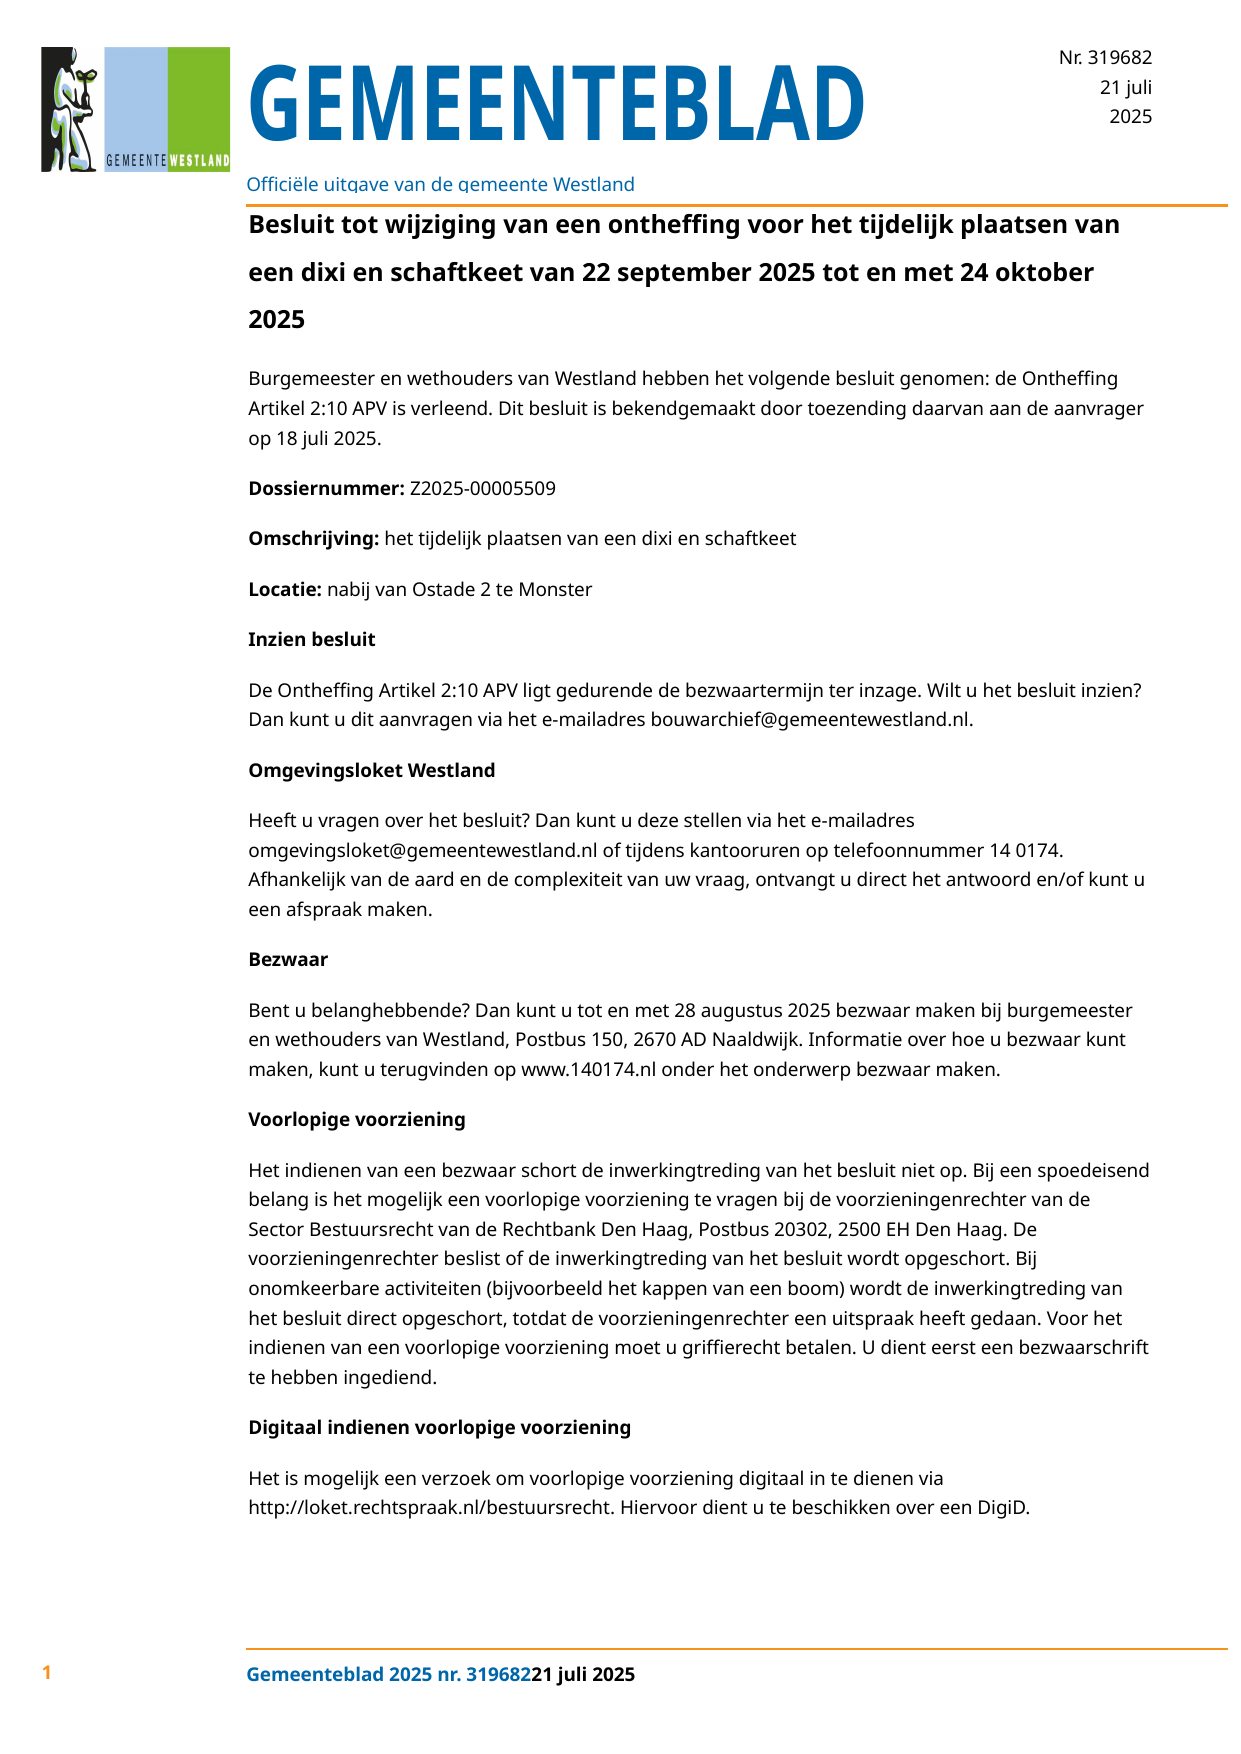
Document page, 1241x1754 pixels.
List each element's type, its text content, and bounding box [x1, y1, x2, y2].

text Omschrijving: het tijdelijk plaatsen van een dixi en schaftkeet [248, 526, 1152, 551]
picture [41, 47, 231, 172]
text Bent u belanghebbende? Dan kunt u tot en met 28 augustus 2025 bezwaar maken bij burgemeester en wethouders van Westland, Postbus 150, 2670 AD Naaldwijk. Informatie over hoe u bezwaar kunt maken, kunt u terugvinden op www.140174.nl onder het onderwerp bezwaar maken. [248, 997, 1152, 1082]
text Omgevingsloket Westland [248, 757, 1152, 782]
text Digitaal indienen voorlopige voorziening [248, 1414, 1152, 1440]
text Heeft u vragen over het besluit? Dan kunt u deze stellen via het e-mailadres omgevingsloket@gemeentewestland.nl of tijdens kantooruren op telefoonnummer 14 0174. Afhankelijk van de aard en de complexiteit van uw vraag, ontvangt u direct het antwoord en/of kunt u een afspraak maken. [248, 807, 1152, 922]
text Het is mogelijk een verzoek om voorlopige voorziening digitaal in te dienen via http://loket.rechtspraak.nl/bestuursrecht. Hiervoor dient u te beschikken over een DigiD. [248, 1465, 1152, 1520]
text Inzien besluit [248, 626, 1152, 652]
text Het indienen van een bezwaar schort de inwerkingtreding van het besluit niet op. Bij een spoedeisend belang is het mogelijk een voorlopige voorziening te vragen bij de voorzieningenrechter van de Sector Bestuursrecht van de Rechtbank Den Haag, Postbus 20302, 2500 EH Den Haag. De voorzieningenrechter beslist of de inwerkingtreding van het besluit wordt opgeschort. Bij onomkeerbare activiteiten (bijvoorbeeld het kappen van een boom) wordt de inwerkingtreding van het besluit direct opgeschort, totdat de voorzieningenrechter een uitspraak heeft gedaan. Voor het indienen van een voorlopige voorziening moet u griffierecht betalen. U dient eerst een bezwaarschrift te hebben ingediend. [248, 1157, 1152, 1389]
text Dossiernummer: Z2025-00005509 [248, 475, 1152, 501]
text Locatie: nabij van Ostade 2 te Monster [248, 576, 1152, 602]
text Burgemeester en wethouders van Westland hebben het volgende besluit genomen: de Ontheffing Artikel 2:10 APV is verleend. Dit besluit is bekendgemaakt door toezending daarvan aan de aanvrager op 18 juli 2025. [248, 366, 1152, 450]
text De Ontheffing Artikel 2:10 APV ligt gedurende de bezwaartermijn ter inzage. Wilt u het besluit inzien? Dan kunt u dit aanvragen via het e-mailadres bouwarchief@gemeentewestland.nl. [248, 677, 1152, 732]
text Voorlopige voorziening [248, 1106, 1152, 1132]
text Bezwaar [248, 946, 1152, 972]
text Besluit tot wijziging van een ontheffing voor het tijdelijk plaatsen van een dixi en schaftkeet van 22 september 2025 tot en met 24 oktober 2025 [248, 207, 1152, 336]
